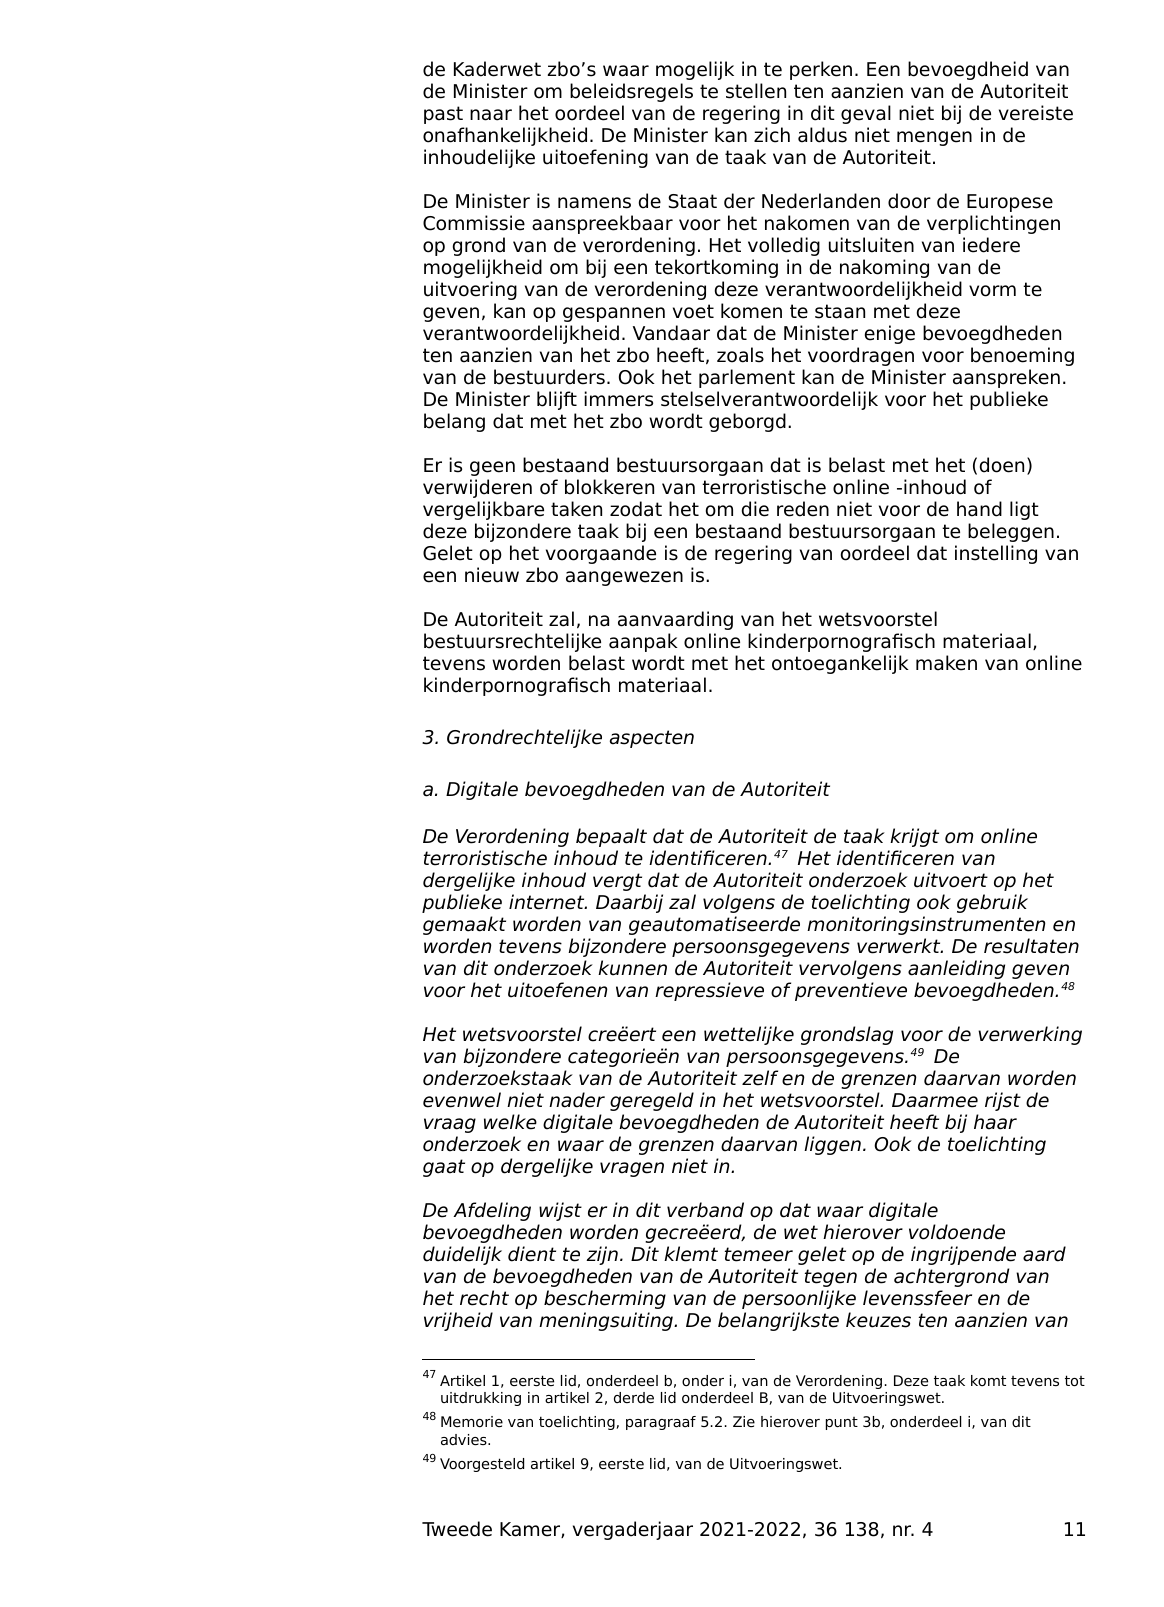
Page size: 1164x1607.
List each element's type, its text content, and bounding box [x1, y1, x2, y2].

text Artikel 1, eerste lid, onderdeel b, onder i, van de Verordening. Deze taak komt tevens tot uitdrukking in artikel 2, derde lid onderdeel B, van de Uitvoeringswet. [422, 1368, 1087, 1407]
subtitle a. Digitale bevoegdheden van de Autoriteit [422, 779, 1087, 801]
text Voorgesteld artikel 9, eerste lid, van de Uitvoeringswet. [422, 1452, 1087, 1474]
text de Kaderwet zbo’s waar mogelijk in te perken. Een bevoegdheid van de Minister om beleidsregels te stellen ten aanzien van de Autoriteit past naar het oordeel van de regering in dit geval niet bij de vereiste onafhankelijkheid. De Minister kan zich aldus niet mengen in de inhoudelijke uitoefening van de taak van de Autoriteit. [422, 59, 1087, 169]
text Het wetsvoorstel creëert een wettelijke grondslag voor de verwerking van bijzondere categorieën van persoonsgegevens. De onderzoekstaak van de Autoriteit zelf en de grenzen daarvan worden evenwel niet nader geregeld in het wetsvoorstel. Daarmee rijst de vraag welke digitale bevoegdheden de Autoriteit heeft bij haar onderzoek en waar de grenzen daarvan liggen. Ook de toelichting gaat op dergelijke vragen niet in. [422, 1024, 1087, 1178]
text De Minister is namens de Staat der Nederlanden door de Europese Commissie aanspreekbaar voor het nakomen van de verplichtingen op grond van de verordening. Het volledig uitsluiten van iedere mogelijkheid om bij een tekortkoming in de nakoming van de uitvoering van de verordening deze verantwoordelijkheid vorm te geven, kan op gespannen voet komen te staan met deze verantwoordelijkheid. Vandaar dat de Minister enige bevoegdheden ten aanzien van het zbo heeft, zoals het voordragen voor benoeming van de bestuurders. Ook het parlement kan de Minister aanspreken. De Minister blijft immers stelselverantwoordelijk voor het publieke belang dat met het zbo wordt geborgd. [422, 191, 1087, 433]
text Memorie van toelichting, paragraaf 5.2. Zie hierover punt 3b, onderdeel i, van dit advies. [422, 1410, 1087, 1449]
subtitle 3. Grondrechtelijke aspecten [422, 727, 1087, 749]
text De Autoriteit zal, na aanvaarding van het wetsvoorstel bestuursrechtelijke aanpak online kinderpornografisch materiaal, tevens worden belast wordt met het ontoegankelijk maken van online kinderpornografisch materiaal. [422, 609, 1087, 697]
text De Verordening bepaalt dat de Autoriteit de taak krijgt om online terroristische inhoud te identificeren. Het identificeren van dergelijke inhoud vergt dat de Autoriteit onderzoek uitvoert op het publieke internet. Daarbij zal volgens de toelichting ook gebruik gemaakt worden van geautomatiseerde monitoringsinstrumenten en worden tevens bijzondere persoonsgegevens verwerkt. De resultaten van dit onderzoek kunnen de Autoriteit vervolgens aanleiding geven voor het uitoefenen van repressieve of preventieve bevoegdheden. [422, 826, 1087, 1002]
text Er is geen bestaand bestuursorgaan dat is belast met het (doen) verwijderen of blokkeren van terroristische online -inhoud of vergelijkbare taken zodat het om die reden niet voor de hand ligt deze bijzondere taak bij een bestaand bestuursorgaan te beleggen. Gelet op het voorgaande is de regering van oordeel dat instelling van een nieuw zbo aangewezen is. [422, 455, 1087, 587]
text De Afdeling wijst er in dit verband op dat waar digitale bevoegdheden worden gecreëerd, de wet hierover voldoende duidelijk dient te zijn. Dit klemt temeer gelet op de ingrijpende aard van de bevoegdheden van de Autoriteit tegen de achtergrond van het recht op bescherming van de persoonlijke levenssfeer en de vrijheid van meningsuiting. De belangrijkste keuzes ten aanzien van [422, 1200, 1087, 1332]
